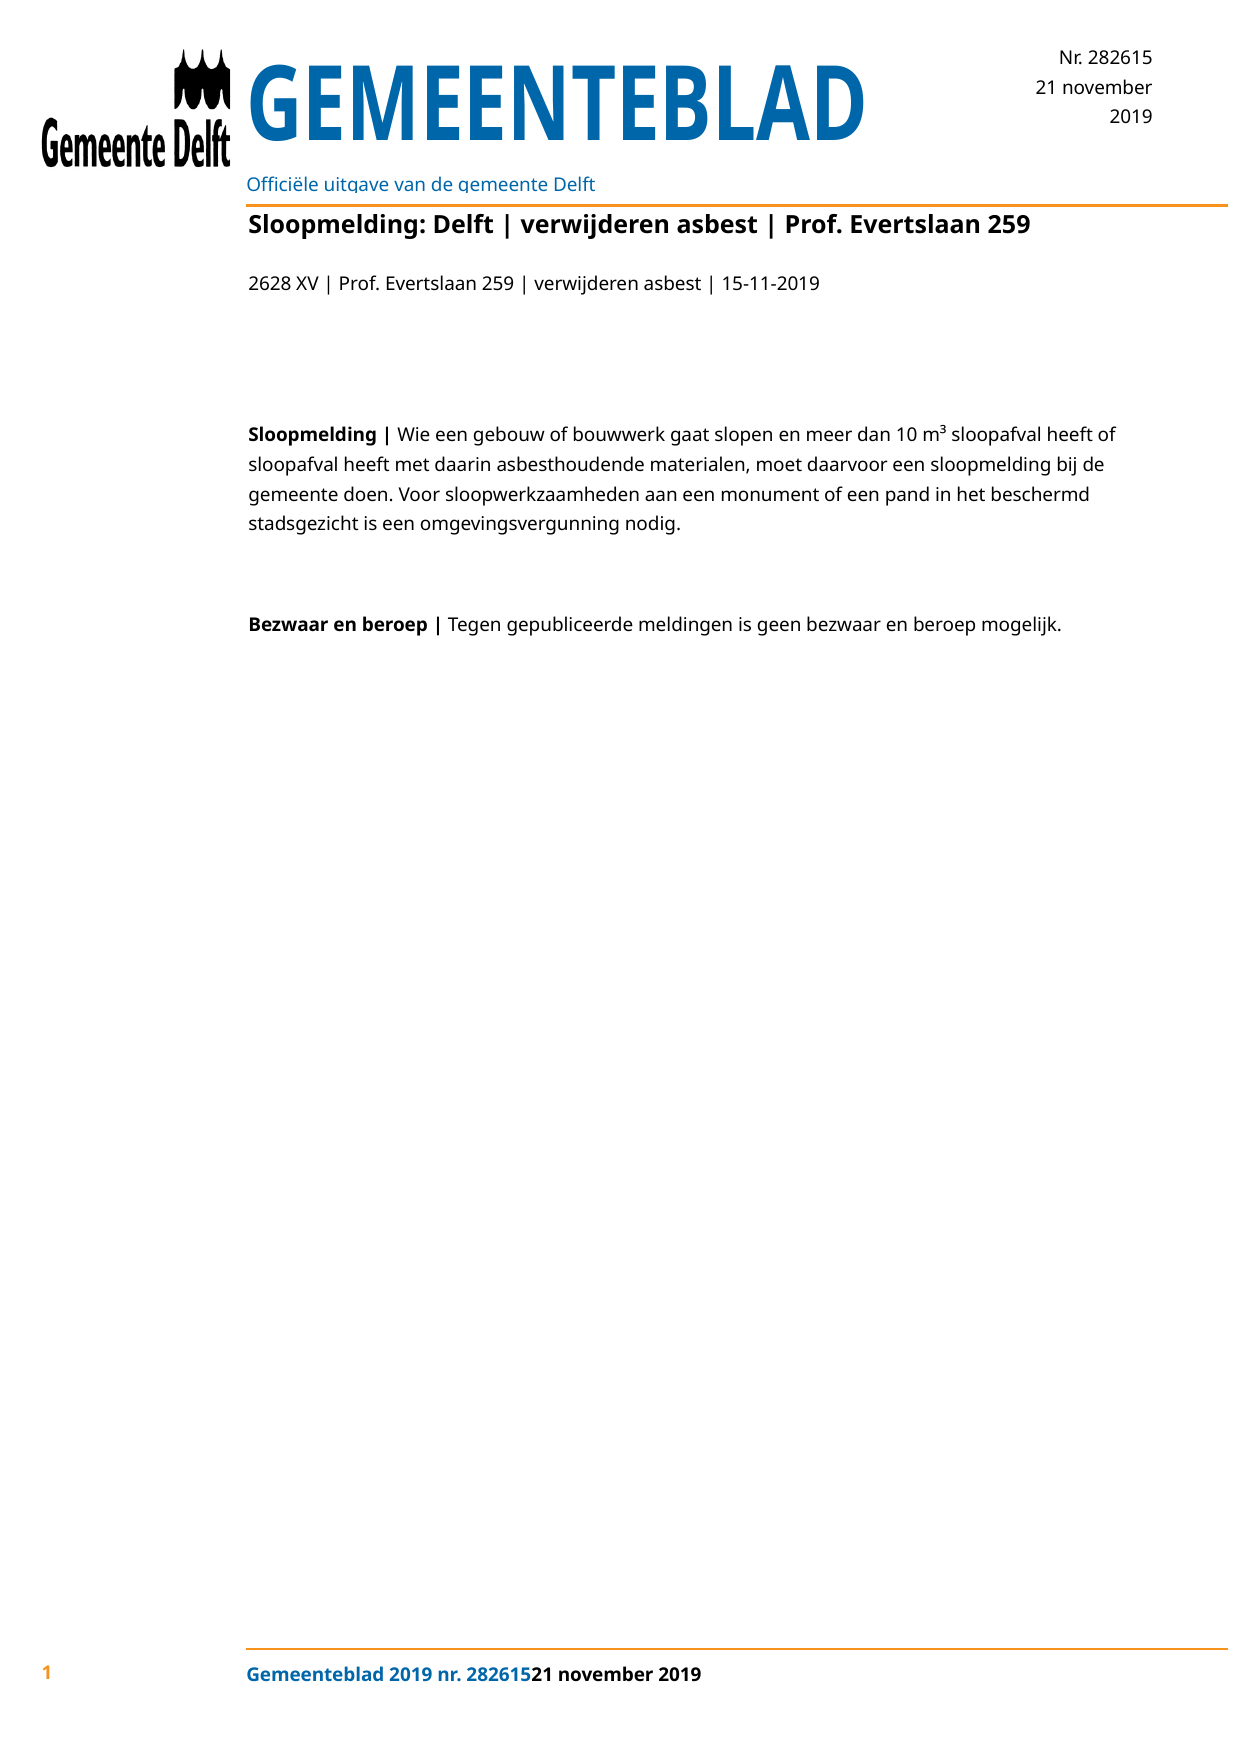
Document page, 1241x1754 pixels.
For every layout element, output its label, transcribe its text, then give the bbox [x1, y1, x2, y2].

text Sloopmelding: Delft | verwijderen asbest | Prof. Evertslaan 259 [248, 207, 1152, 241]
picture [41, 47, 231, 172]
text 2628 XV | Prof. Evertslaan 259 | verwijderen asbest | 15-11-2019 [248, 270, 1152, 296]
text Bezwaar en beroep | Tegen gepubliceerde meldingen is geen bezwaar en beroep mogelijk. [248, 611, 1152, 637]
text Sloopmelding | Wie een gebouw of bouwwerk gaat slopen en meer dan 10 m³ sloopafval heeft of sloopafval heeft met daarin asbesthoudende materialen, moet daarvoor een sloopmelding bij de gemeente doen. Voor sloopwerkzaamheden aan een monument of een pand in het beschermd stadsgezicht is een omgevingsvergunning nodig. [248, 422, 1152, 536]
